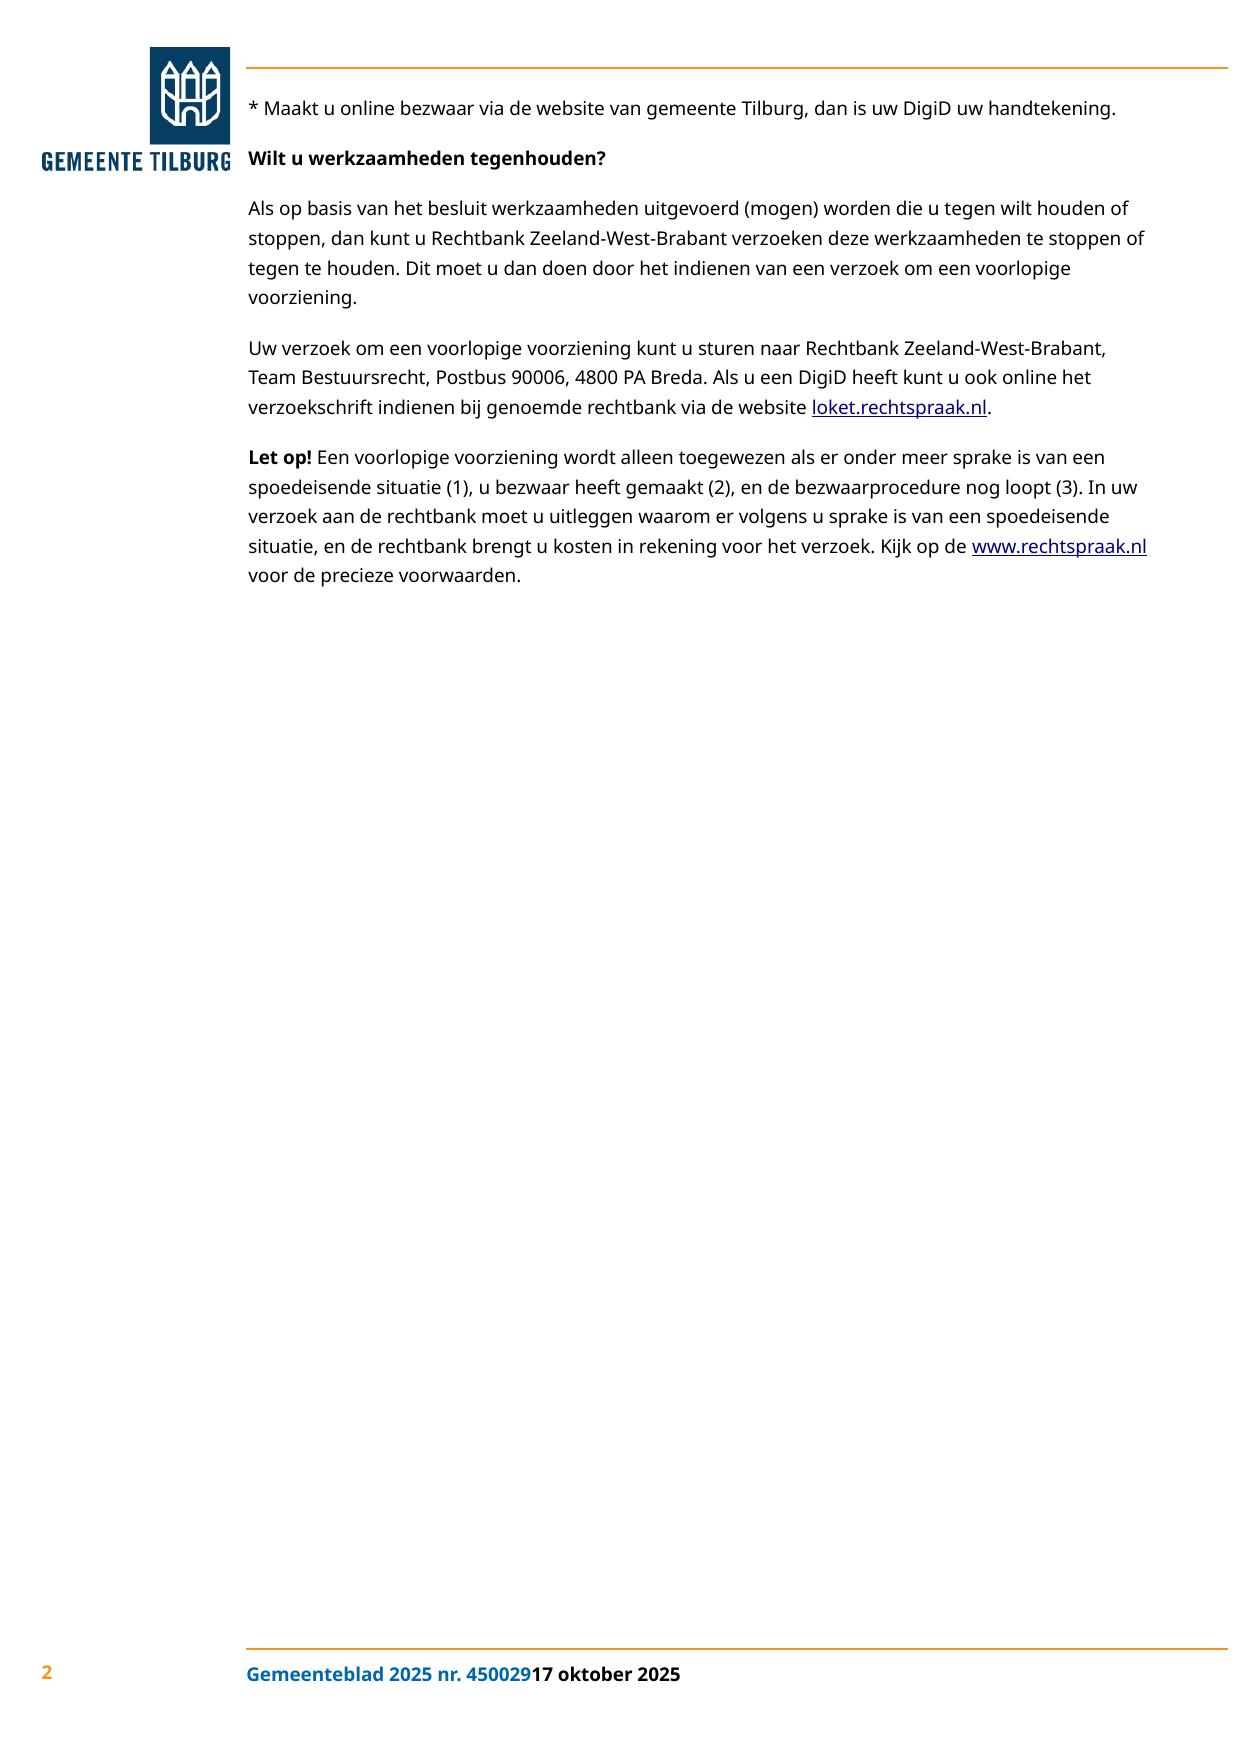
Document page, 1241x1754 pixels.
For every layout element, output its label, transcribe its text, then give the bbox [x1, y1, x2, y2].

text * Maakt u online bezwaar via de website van gemeente Tilburg, dan is uw DigiD uw handtekening. [248, 95, 1152, 121]
text Let op! Een voorlopige voorziening wordt alleen toegewezen als er onder meer sprake is van een spoedeisende situatie (1), u bezwaar heeft gemaakt (2), en de bezwaarprocedure nog loopt (3). In uw verzoek aan de rechtbank moet u uitleggen waarom er volgens u sprake is van een spoedeisende situatie, en de rechtbank brengt u kosten in rekening voor het verzoek. Kijk op de www.rechtspraak.nl voor de precieze voorwaarden. [248, 444, 1152, 588]
text Wilt u werkzaamheden tegenhouden? [248, 145, 1152, 171]
text Als op basis van het besluit werkzaamheden uitgevoerd (mogen) worden die u tegen wilt houden of stoppen, dan kunt u Rechtbank Zeeland-West-Brabant verzoeken deze werkzaamheden te stoppen of tegen te houden. Dit moet u dan doen door het indienen van een verzoek om een voorlopige voorziening. [248, 196, 1152, 310]
text Uw verzoek om een voorlopige voorziening kunt u sturen naar Rechtbank Zeeland-West-Brabant, Team Bestuursrecht, Postbus 90006, 4800 PA Breda. Als u een DigiD heeft kunt u ook online het verzoekschrift indienen bij genoemde rechtbank via de website loket.rechtspraak.nl. [248, 335, 1152, 420]
picture [41, 47, 231, 172]
